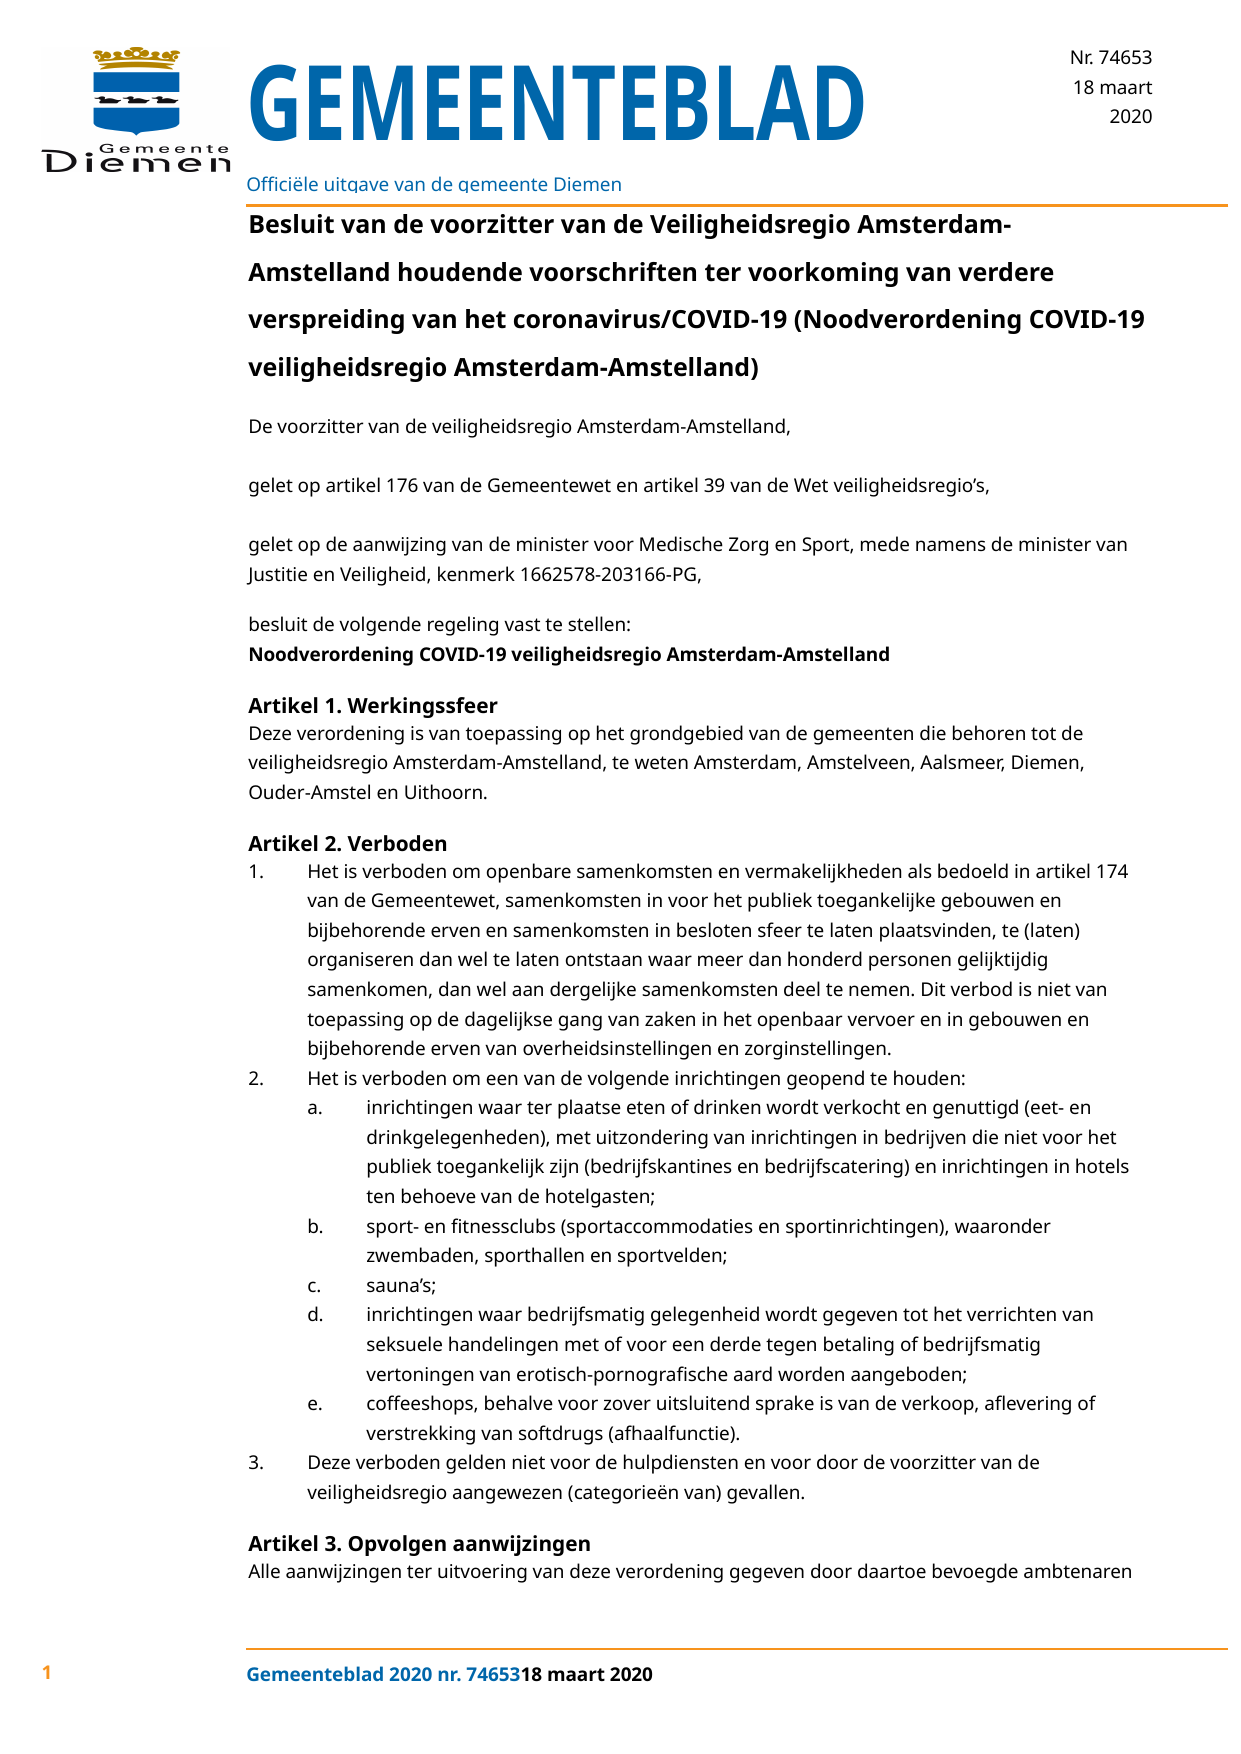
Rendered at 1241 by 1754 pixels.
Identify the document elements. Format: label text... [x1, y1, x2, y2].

text Besluit van de voorzitter van de Veiligheidsregio Amsterdam-Amstelland houdende voorschriften ter voorkoming van verdere verspreiding van het coronavirus/COVID-19 (Noodverordening COVID-19 veiligheidsregio Amsterdam-Amstelland) [248, 207, 1152, 384]
text gelet op artikel 176 van de Gemeentewet en artikel 39 van de Wet veiligheidsregio’s, [248, 472, 1152, 498]
text Alle aanwijzingen ter uitvoering van deze verordening gegeven door daartoe bevoegde ambtenaren [248, 1558, 1152, 1584]
list Deze verboden gelden niet voor de hulpdiensten en voor door de voorzitter van de veiligheidsregio aangewezen (categorieën van) gevallen. [248, 1449, 1152, 1505]
text De voorzitter van de veiligheidsregio Amsterdam-Amstelland, [248, 413, 1152, 439]
list Het is verboden om een van de volgende inrichtingen geopend te houden: [248, 1065, 1152, 1091]
text Artikel 3. Opvolgen aanwijzingen [248, 1529, 1152, 1558]
text gelet op de aanwijzing van de minister voor Medische Zorg en Sport, mede namens de minister van Justitie en Veiligheid, kenmerk 1662578-203166-PG, [248, 531, 1152, 587]
list coffeeshops, behalve voor zover uitsluitend sprake is van de verkoop, aflevering of verstrekking van softdrugs (afhaalfunctie). [307, 1390, 1152, 1446]
text Deze verordening is van toepassing op het grondgebied van de gemeenten die behoren tot de veiligheidsregio Amsterdam-Amstelland, te weten Amsterdam, Amstelveen, Aalsmeer, Diemen, Ouder-Amstel en Uithoorn. [248, 720, 1152, 805]
list sauna’s; [307, 1272, 1152, 1298]
list Het is verboden om openbare samenkomsten en vermakelijkheden als bedoeld in artikel 174 van de Gemeentewet, samenkomsten in voor het publiek toegankelijke gebouwen en bijbehorende erven en samenkomsten in besloten sfeer te laten plaatsvinden, te (laten) organiseren dan wel te laten ontstaan waar meer dan honderd personen gelijktijdig samenkomen, dan wel aan dergelijke samenkomsten deel te nemen. Dit verbod is niet van toepassing op de dagelijkse gang van zaken in het openbaar vervoer en in gebouwen en bijbehorende erven van overheidsinstellingen en zorginstellingen. [248, 858, 1152, 1061]
text Artikel 1. Werkingssfeer [248, 691, 1152, 720]
text Artikel 2. Verboden [248, 829, 1152, 858]
text Noodverordening COVID-19 veiligheidsregio Amsterdam-Amstelland [248, 641, 1152, 667]
picture [41, 47, 231, 172]
text besluit de volgende regeling vast te stellen: [248, 611, 1152, 637]
list inrichtingen waar bedrijfsmatig gelegenheid wordt gegeven tot het verrichten van seksuele handelingen met of voor een derde tegen betaling of bedrijfsmatig vertoningen van erotisch-pornografische aard worden aangeboden; [307, 1302, 1152, 1386]
list inrichtingen waar ter plaatse eten of drinken wordt verkocht en genuttigd (eet- en drinkgelegenheden), met uitzondering van inrichtingen in bedrijven die niet voor het publiek toegankelijk zijn (bedrijfskantines en bedrijfscatering) en inrichtingen in hotels ten behoeve van de hotelgasten; [307, 1094, 1152, 1209]
list sport- en fitnessclubs (sportaccommodaties en sportinrichtingen), waaronder zwembaden, sporthallen en sportvelden; [307, 1213, 1152, 1268]
